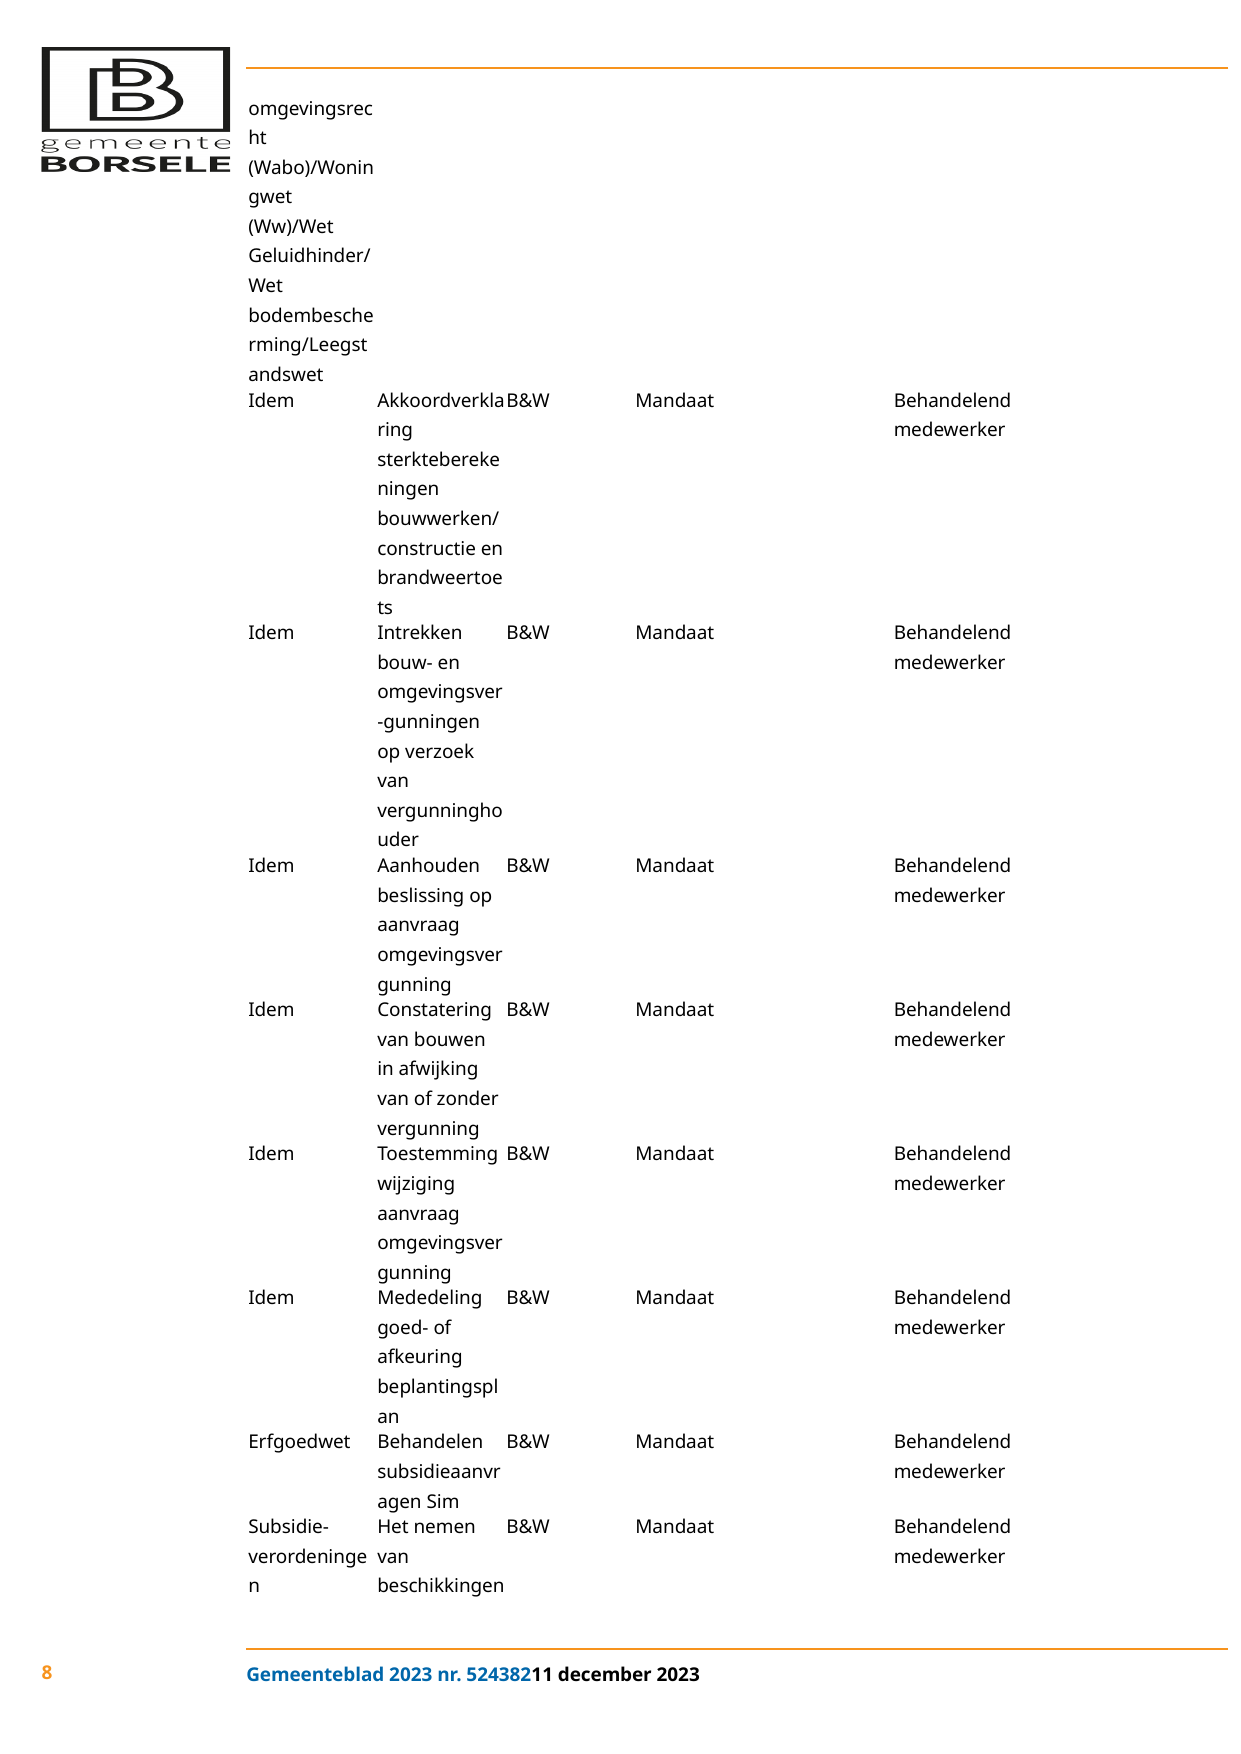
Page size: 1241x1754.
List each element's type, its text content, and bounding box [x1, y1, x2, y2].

table_cell Mandaat [635, 853, 764, 996]
table_cell Het nemen van beschikkingen [377, 1514, 506, 1598]
table_cell B&W [506, 853, 635, 996]
table_cell [377, 95, 506, 387]
table_cell Constatering van bouwen in afwijking van of zonder vergunning [377, 996, 506, 1141]
table_cell [894, 95, 1022, 387]
table_cell Intrekken bouw- en omgevingsver-gunningen op verzoek van vergunninghouder [377, 620, 506, 852]
table_cell Subsidie-verordeningen [248, 1514, 377, 1598]
table_cell Mandaat [635, 996, 764, 1141]
table_cell Behandelend medewerker [894, 996, 1022, 1141]
table_cell B&W [506, 387, 635, 619]
table_cell Mandaat [635, 620, 764, 852]
table_cell B&W [506, 620, 635, 852]
table_cell B&W [506, 1285, 635, 1429]
table_cell Toestemming wijziging aanvraag omgevingsvergunning [377, 1141, 506, 1284]
table_cell [764, 1514, 893, 1598]
table_cell Mandaat [635, 1429, 764, 1513]
table_cell B&W [506, 996, 635, 1141]
table_cell Mandaat [635, 1285, 764, 1429]
table_cell Mandaat [635, 387, 764, 619]
table_cell Idem [248, 620, 377, 852]
table_cell Behandelend medewerker [894, 1285, 1022, 1429]
table_cell [764, 1141, 893, 1284]
picture [41, 47, 231, 172]
table_cell Behandelend medewerker [894, 620, 1022, 852]
table_cell Idem [248, 387, 377, 619]
table_cell [764, 853, 893, 996]
table_cell Mandaat [635, 1514, 764, 1598]
table_cell [764, 1285, 893, 1429]
table_cell Mededeling goed- of afkeuring beplantingsplan [377, 1285, 506, 1429]
table_cell [764, 1429, 893, 1513]
table_cell Erfgoedwet [248, 1429, 377, 1513]
table_cell Aanhouden beslissing op aanvraag omgevingsvergunning [377, 853, 506, 996]
table_cell Idem [248, 1141, 377, 1284]
table_cell B&W [506, 1141, 635, 1284]
table_cell Idem [248, 853, 377, 996]
table_cell [764, 95, 893, 387]
table_cell [635, 95, 764, 387]
table_cell B&W [506, 1429, 635, 1513]
table_cell omgevingsrecht (Wabo)/Woningwet (Ww)/Wet Geluidhinder/Wet bodembescherming/Leegstandswet [248, 95, 377, 387]
table_cell Behandelen subsidieaanvragen Sim [377, 1429, 506, 1513]
table_cell B&W [506, 1514, 635, 1598]
table_cell Behandelend medewerker [894, 387, 1022, 619]
table_cell [764, 620, 893, 852]
table_cell Idem [248, 996, 377, 1141]
table_cell Akkoordverklaring sterkteberekeningen bouwwerken/constructie en brandweertoets [377, 387, 506, 619]
table_cell [764, 996, 893, 1141]
table_cell [764, 387, 893, 619]
table_cell Behandelend medewerker [894, 853, 1022, 996]
table_cell Behandelend medewerker [894, 1429, 1022, 1513]
table_cell Behandelend medewerker [894, 1514, 1022, 1598]
table_cell [506, 95, 635, 387]
table_cell Behandelend medewerker [894, 1141, 1022, 1284]
table_cell Idem [248, 1285, 377, 1429]
table_cell Mandaat [635, 1141, 764, 1284]
